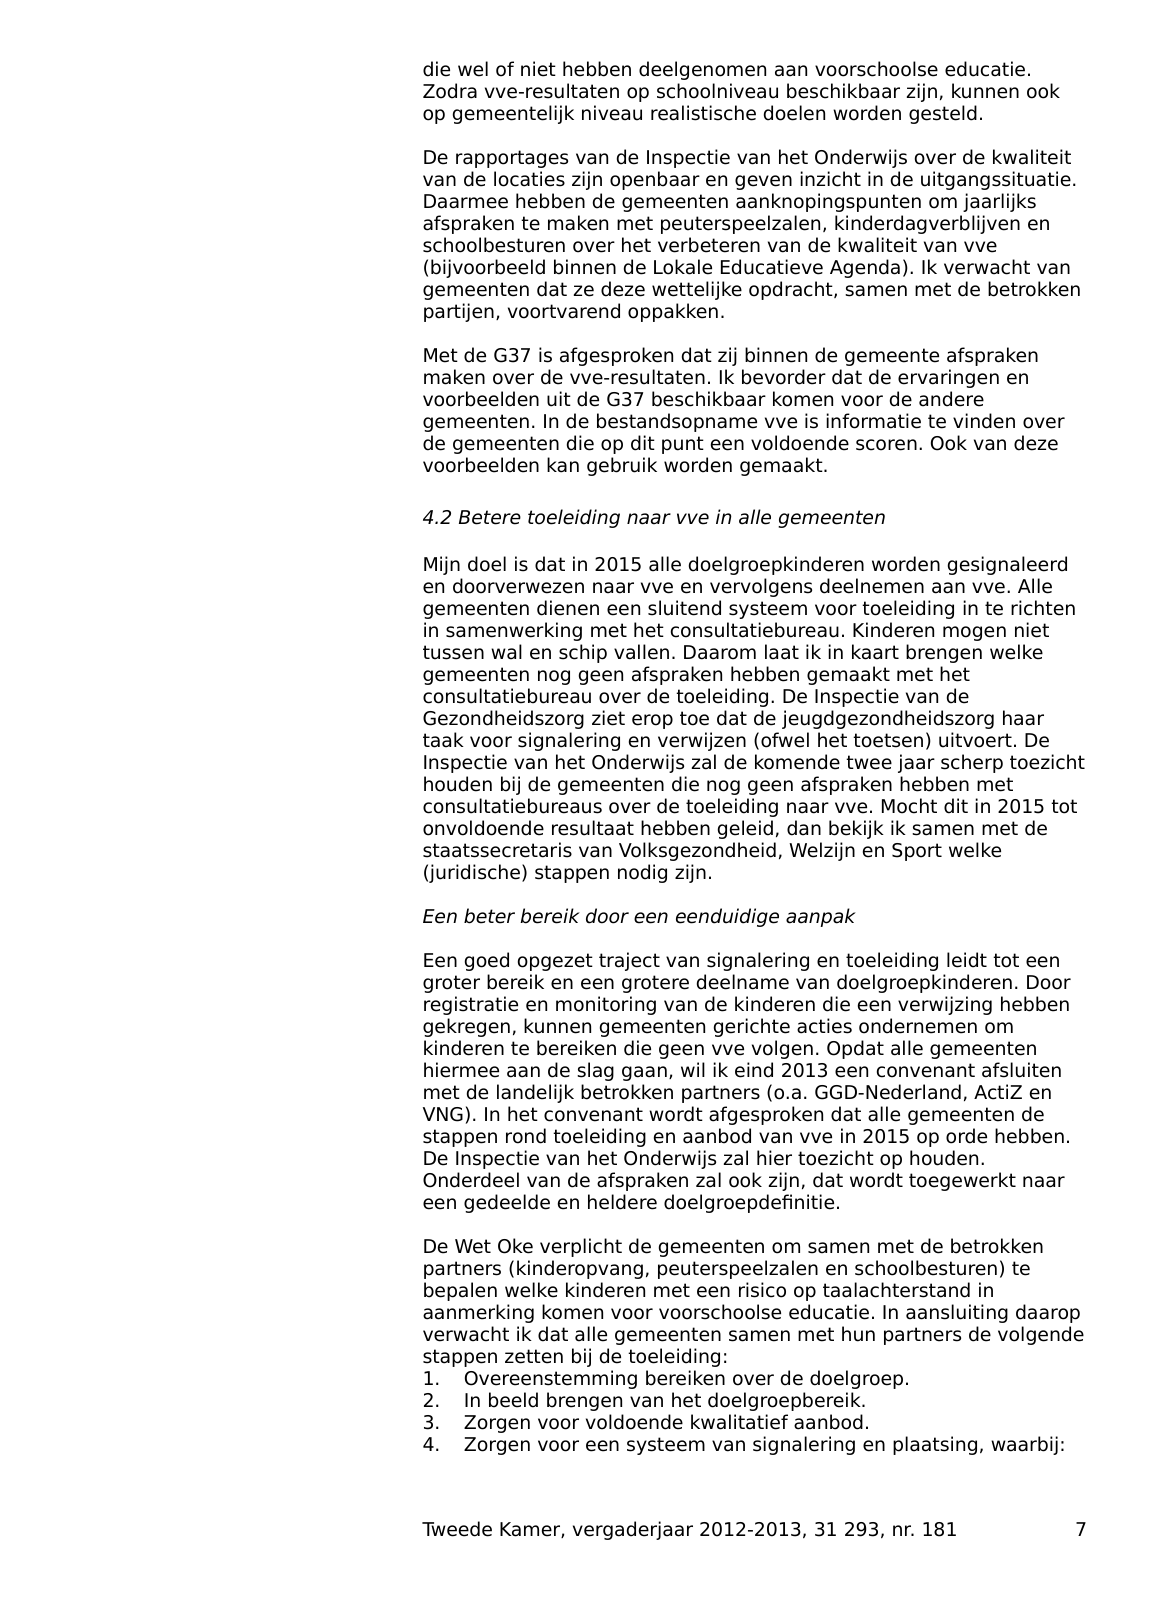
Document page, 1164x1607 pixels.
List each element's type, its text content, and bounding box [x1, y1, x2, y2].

subtitle 4.2 Betere toeleiding naar vve in alle gemeenten [422, 507, 1087, 529]
text De Wet Oke verplicht de gemeenten om samen met de betrokken partners (kinderopvang, peuterspeelzalen en schoolbesturen) te bepalen welke kinderen met een risico op taalachterstand in aanmerking komen voor voorschoolse educatie. In aansluiting daarop verwacht ik dat alle gemeenten samen met hun partners de volgende stappen zetten bij de toeleiding: [422, 1236, 1087, 1368]
text 4. Zorgen voor een systeem van signalering en plaatsing, waarbij: [422, 1434, 1087, 1456]
text Een goed opgezet traject van signalering en toeleiding leidt tot een groter bereik en een grotere deelname van doelgroepkinderen. Door registratie en monitoring van de kinderen die een verwijzing hebben gekregen, kunnen gemeenten gerichte acties ondernemen om kinderen te bereiken die geen vve volgen. Opdat alle gemeenten hiermee aan de slag gaan, wil ik eind 2013 een convenant afsluiten met de landelijk betrokken partners (o.a. GGD-Nederland, ActiZ en VNG). In het convenant wordt afgesproken dat alle gemeenten de stappen rond toeleiding en aanbod van vve in 2015 op orde hebben. De Inspectie van het Onderwijs zal hier toezicht op houden. Onderdeel van de afspraken zal ook zijn, dat wordt toegewerkt naar een gedeelde en heldere doelgroepdefinitie. [422, 950, 1087, 1214]
text Mijn doel is dat in 2015 alle doelgroepkinderen worden gesignaleerd en doorverwezen naar vve en vervolgens deelnemen aan vve. Alle gemeenten dienen een sluitend systeem voor toeleiding in te richten in samenwerking met het consultatiebureau. Kinderen mogen niet tussen wal en schip vallen. Daarom laat ik in kaart brengen welke gemeenten nog geen afspraken hebben gemaakt met het consultatiebureau over de toeleiding. De Inspectie van de Gezondheidszorg ziet erop toe dat de jeugdgezondheidszorg haar taak voor signalering en verwijzen (ofwel het toetsen) uitvoert. De Inspectie van het Onderwijs zal de komende twee jaar scherp toezicht houden bij de gemeenten die nog geen afspraken hebben met consultatiebureaus over de toeleiding naar vve. Mocht dit in 2015 tot onvoldoende resultaat hebben geleid, dan bekijk ik samen met de staatssecretaris van Volksgezondheid, Welzijn en Sport welke (juridische) stappen nodig zijn. [422, 554, 1087, 884]
text 2. In beeld brengen van het doelgroepbereik. [422, 1390, 1087, 1412]
text 3. Zorgen voor voldoende kwalitatief aanbod. [422, 1412, 1087, 1434]
text De rapportages van de Inspectie van het Onderwijs over de kwaliteit van de locaties zijn openbaar en geven inzicht in de uitgangssituatie. Daarmee hebben de gemeenten aanknopingspunten om jaarlijks afspraken te maken met peuterspeelzalen, kinderdagverblijven en schoolbesturen over het verbeteren van de kwaliteit van vve (bijvoorbeeld binnen de Lokale Educatieve Agenda). Ik verwacht van gemeenten dat ze deze wettelijke opdracht, samen met de betrokken partijen, voortvarend oppakken. [422, 147, 1087, 323]
text die wel of niet hebben deelgenomen aan voorschoolse educatie. Zodra vve-resultaten op schoolniveau beschikbaar zijn, kunnen ook op gemeentelijk niveau realistische doelen worden gesteld. [422, 59, 1087, 125]
text Met de G37 is afgesproken dat zij binnen de gemeente afspraken maken over de vve-resultaten. Ik bevorder dat de ervaringen en voorbeelden uit de G37 beschikbaar komen voor de andere gemeenten. In de bestandsopname vve is informatie te vinden over de gemeenten die op dit punt een voldoende scoren. Ook van deze voorbeelden kan gebruik worden gemaakt. [422, 345, 1087, 477]
subtitle Een beter bereik door een eenduidige aanpak [422, 906, 1087, 928]
text 1. Overeenstemming bereiken over de doelgroep. [422, 1368, 1087, 1390]
